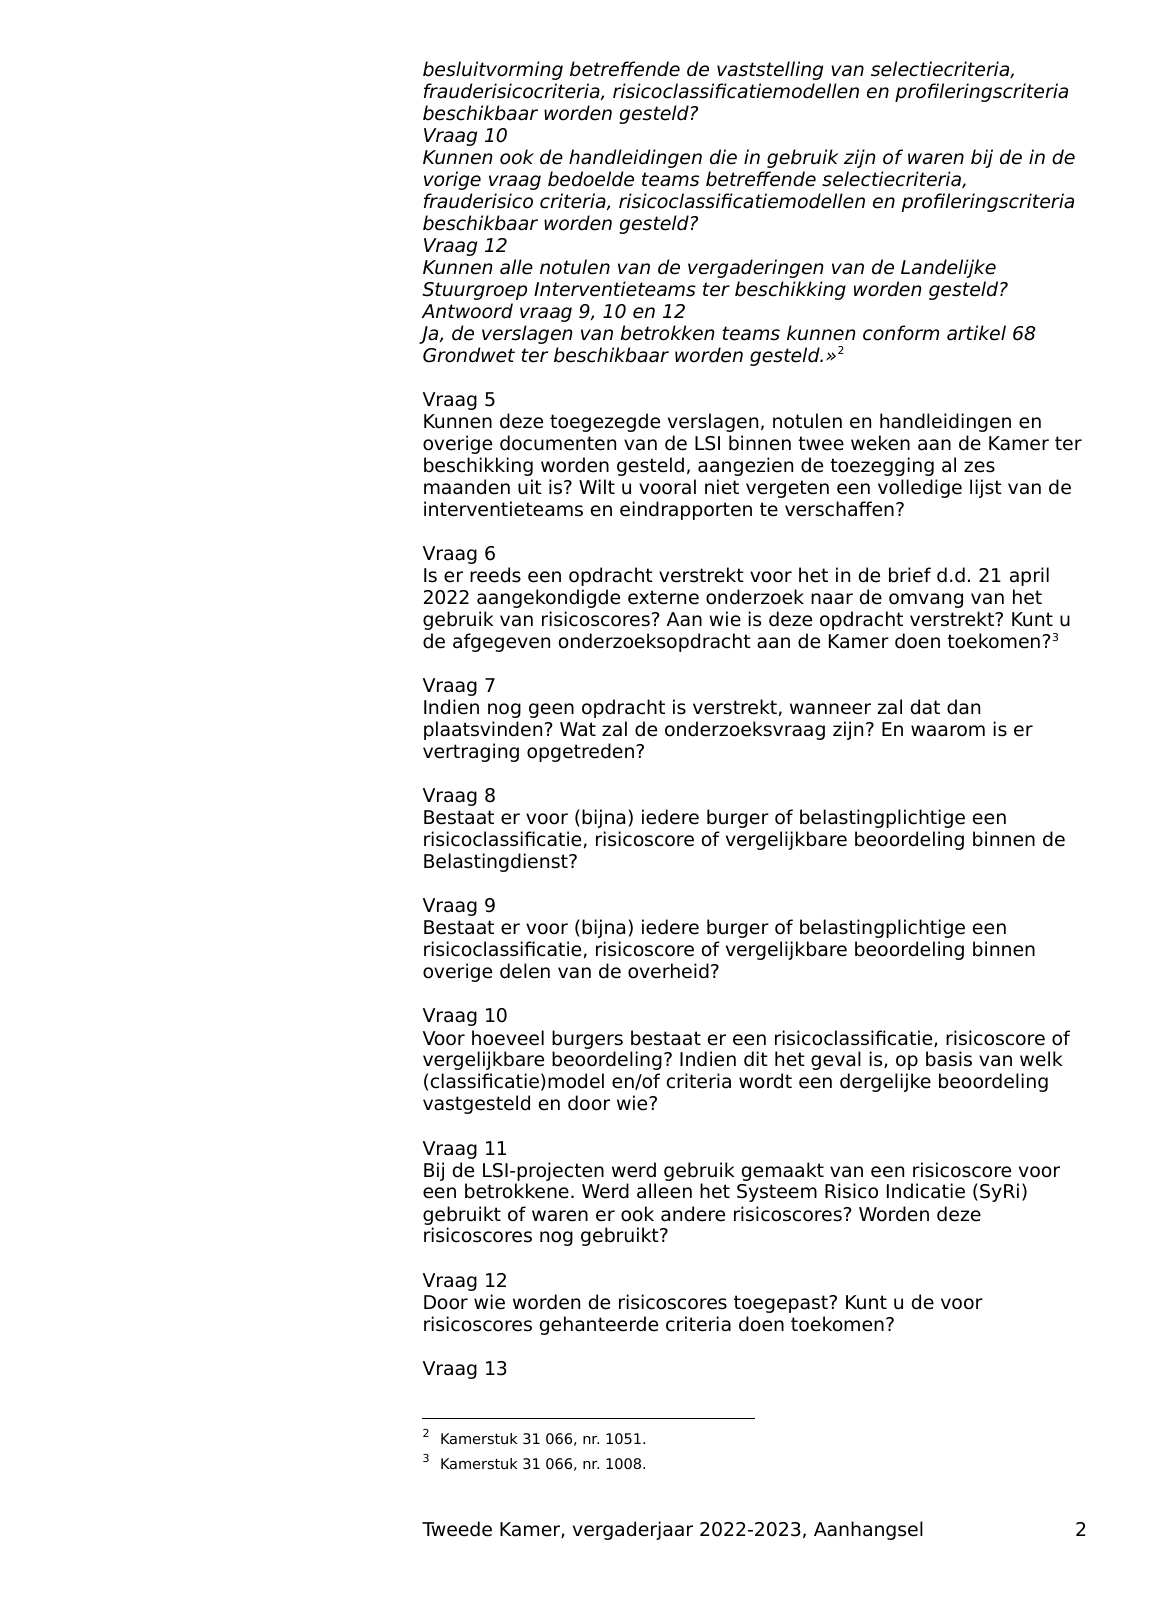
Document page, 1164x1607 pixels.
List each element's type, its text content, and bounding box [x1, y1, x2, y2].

text Vraag 7 [422, 675, 1087, 697]
text Vraag 10 [422, 125, 1087, 147]
text besluitvorming betreffende de vaststelling van selectiecriteria, frauderisicocriteria, risicoclassificatiemodellen en profileringscriteria beschikbaar worden gesteld? [422, 59, 1087, 125]
text Vraag 13 [422, 1358, 1087, 1380]
text Vraag 9 [422, 895, 1087, 917]
text Bestaat er voor (bijna) iedere burger of belastingplichtige een risicoclassificatie, risicoscore of vergelijkbare beoordeling binnen overige delen van de overheid? [422, 917, 1087, 983]
text Vraag 12 [422, 1269, 1087, 1292]
text Antwoord vraag 9, 10 en 12 [422, 301, 1087, 323]
text Vraag 12 [422, 235, 1087, 257]
text Bestaat er voor (bijna) iedere burger of belastingplichtige een risicoclassificatie, risicoscore of vergelijkbare beoordeling binnen de Belastingdienst? [422, 807, 1087, 873]
text Vraag 11 [422, 1137, 1087, 1159]
text Kunnen ook de handleidingen die in gebruik zijn of waren bij de in de vorige vraag bedoelde teams betreffende selectiecriteria, frauderisico criteria, risicoclassificatiemodellen en profileringscriteria beschikbaar worden gesteld? [422, 147, 1087, 235]
text Kamerstuk 31 066, nr. 1051. [422, 1427, 1087, 1449]
text Is er reeds een opdracht verstrekt voor het in de brief d.d. 21 april 2022 aangekondigde externe onderzoek naar de omvang van het gebruik van risicoscores? Aan wie is deze opdracht verstrekt? Kunt u de afgegeven onderzoeksopdracht aan de Kamer doen toekomen? [422, 565, 1087, 653]
text Vraag 8 [422, 785, 1087, 807]
text Kunnen deze toegezegde verslagen, notulen en handleidingen en overige documenten van de LSI binnen twee weken aan de Kamer ter beschikking worden gesteld, aangezien de toezegging al zes maanden uit is? Wilt u vooral niet vergeten een volledige lijst van de interventieteams en eindrapporten te verschaffen? [422, 411, 1087, 521]
text Voor hoeveel burgers bestaat er een risicoclassificatie, risicoscore of vergelijkbare beoordeling? Indien dit het geval is, op basis van welk (classificatie)model en/of criteria wordt een dergelijke beoordeling vastgesteld en door wie? [422, 1027, 1087, 1115]
text Kunnen alle notulen van de vergaderingen van de Landelijke Stuurgroep Interventieteams ter beschikking worden gesteld? [422, 257, 1087, 301]
text Ja, de verslagen van betrokken teams kunnen conform artikel 68 Grondwet ter beschikbaar worden gesteld.» [422, 323, 1087, 367]
text Kamerstuk 31 066, nr. 1008. [422, 1452, 1087, 1474]
text Vraag 5 [422, 389, 1087, 411]
text Indien nog geen opdracht is verstrekt, wanneer zal dat dan plaatsvinden? Wat zal de onderzoeksvraag zijn? En waarom is er vertraging opgetreden? [422, 697, 1087, 763]
text Bij de LSI-projecten werd gebruik gemaakt van een risicoscore voor een betrokkene. Werd alleen het Systeem Risico Indicatie (SyRi) gebruikt of waren er ook andere risicoscores? Worden deze risicoscores nog gebruikt? [422, 1159, 1087, 1247]
text Vraag 10 [422, 1005, 1087, 1027]
text Vraag 6 [422, 543, 1087, 565]
text Door wie worden de risicoscores toegepast? Kunt u de voor risicoscores gehanteerde criteria doen toekomen? [422, 1292, 1087, 1336]
